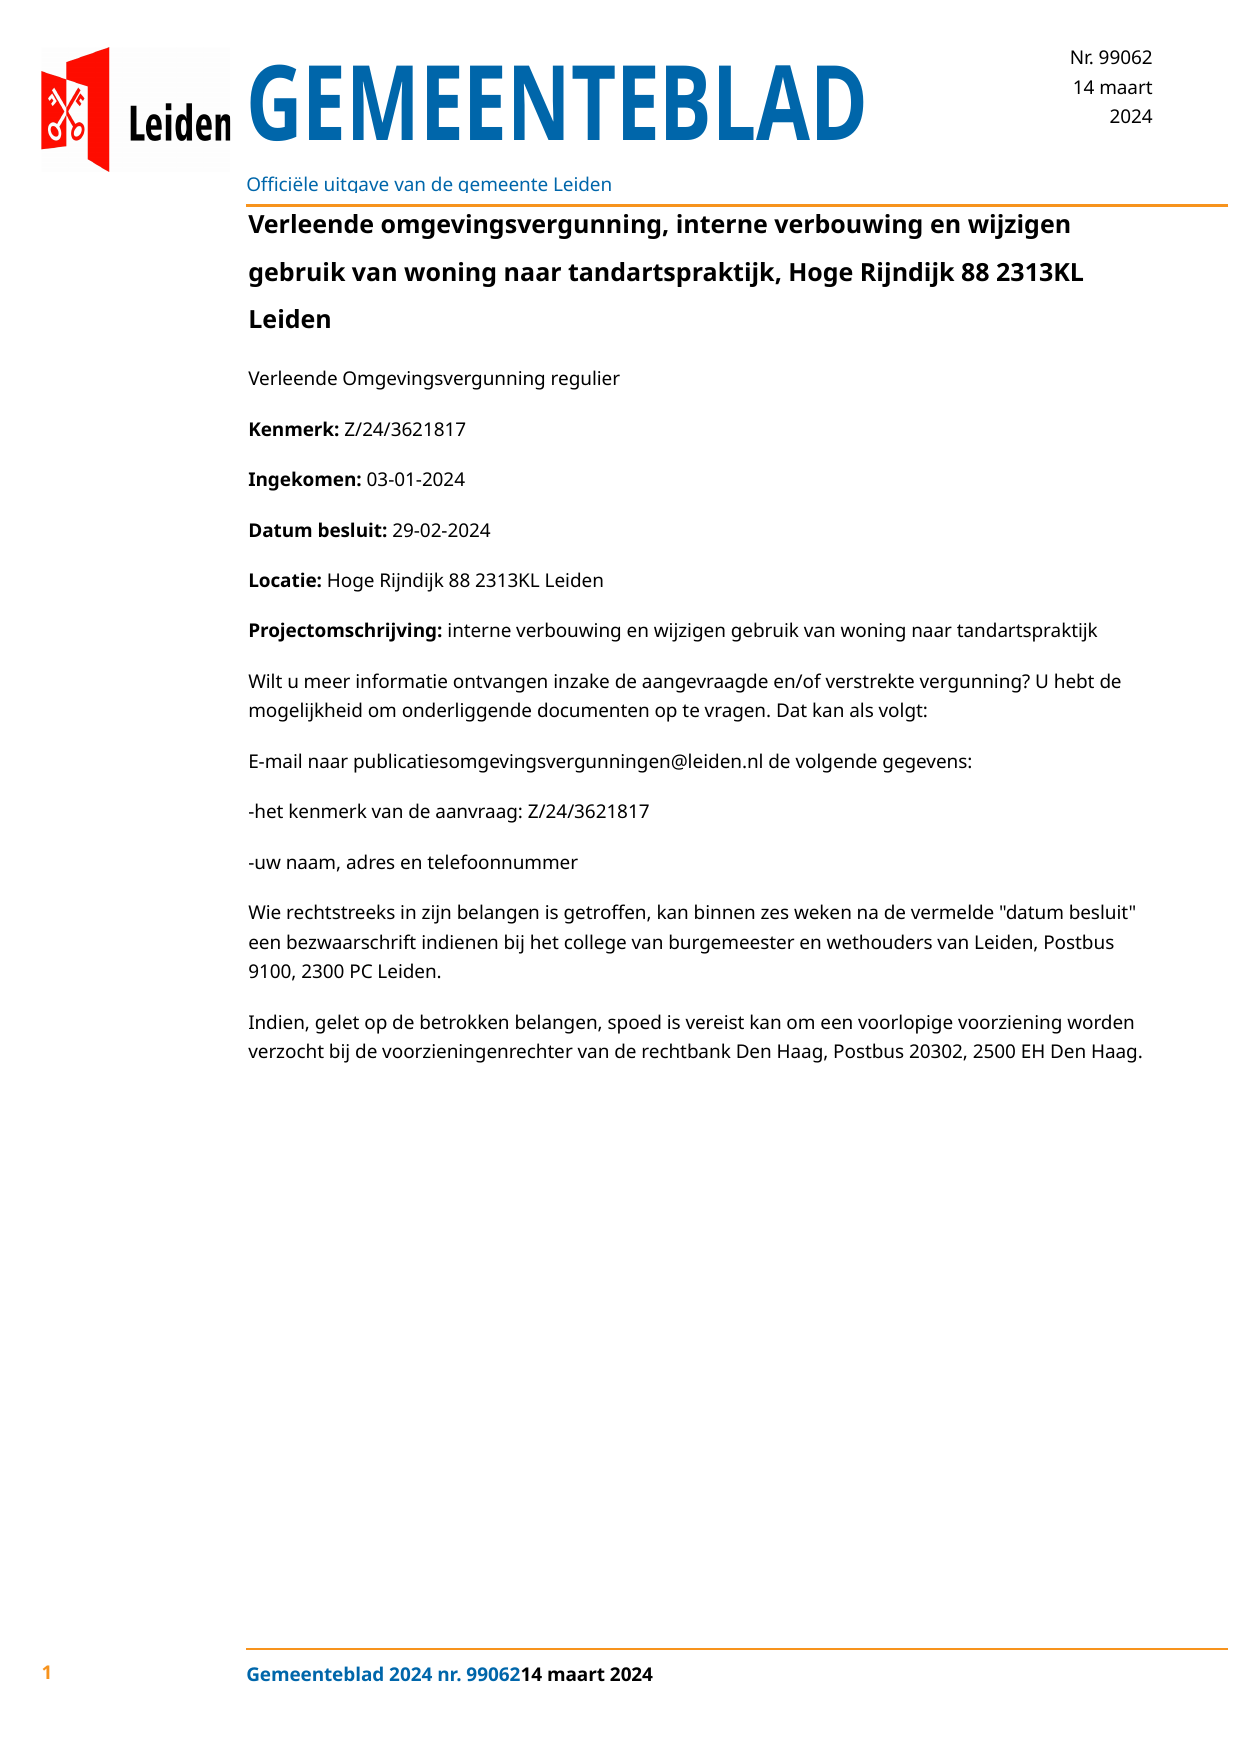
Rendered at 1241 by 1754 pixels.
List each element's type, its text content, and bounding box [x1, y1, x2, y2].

text -uw naam, adres en telefoonnummer [248, 849, 1152, 874]
text Locatie: Hoge Rijndijk 88 2313KL Leiden [248, 567, 1152, 593]
text Indien, gelet op de betrokken belangen, spoed is vereist kan om een voorlopige voorziening worden verzocht bij de voorzieningenrechter van de rechtbank Den Haag, Postbus 20302, 2500 EH Den Haag. [248, 1009, 1152, 1064]
text Ingekomen: 03-01-2024 [248, 466, 1152, 492]
text Verleende omgevingsvergunning, interne verbouwing en wijzigen gebruik van woning naar tandartspraktijk, Hoge Rijndijk 88 2313KL Leiden [248, 207, 1152, 336]
text Wilt u meer informatie ontvangen inzake de aangevraagde en/of verstrekte vergunning? U hebt de mogelijkheid om onderliggende documenten op te vragen. Dat kan als volgt: [248, 668, 1152, 723]
picture [41, 47, 231, 172]
text E-mail naar publicatiesomgevingsvergunningen@leiden.nl de volgende gegevens: [248, 748, 1152, 774]
text Wie rechtstreeks in zijn belangen is getroffen, kan binnen zes weken na de vermelde "datum besluit" een bezwaarschrift indienen bij het college van burgemeester en wethouders van Leiden, Postbus 9100, 2300 PC Leiden. [248, 899, 1152, 984]
text Verleende Omgevingsvergunning regulier [248, 366, 1152, 391]
text Kenmerk: Z/24/3621817 [248, 416, 1152, 442]
text -het kenmerk van de aanvraag: Z/24/3621817 [248, 798, 1152, 824]
text Datum besluit: 29-02-2024 [248, 517, 1152, 542]
text Projectomschrijving: interne verbouwing en wijzigen gebruik van woning naar tandartspraktijk [248, 618, 1152, 643]
